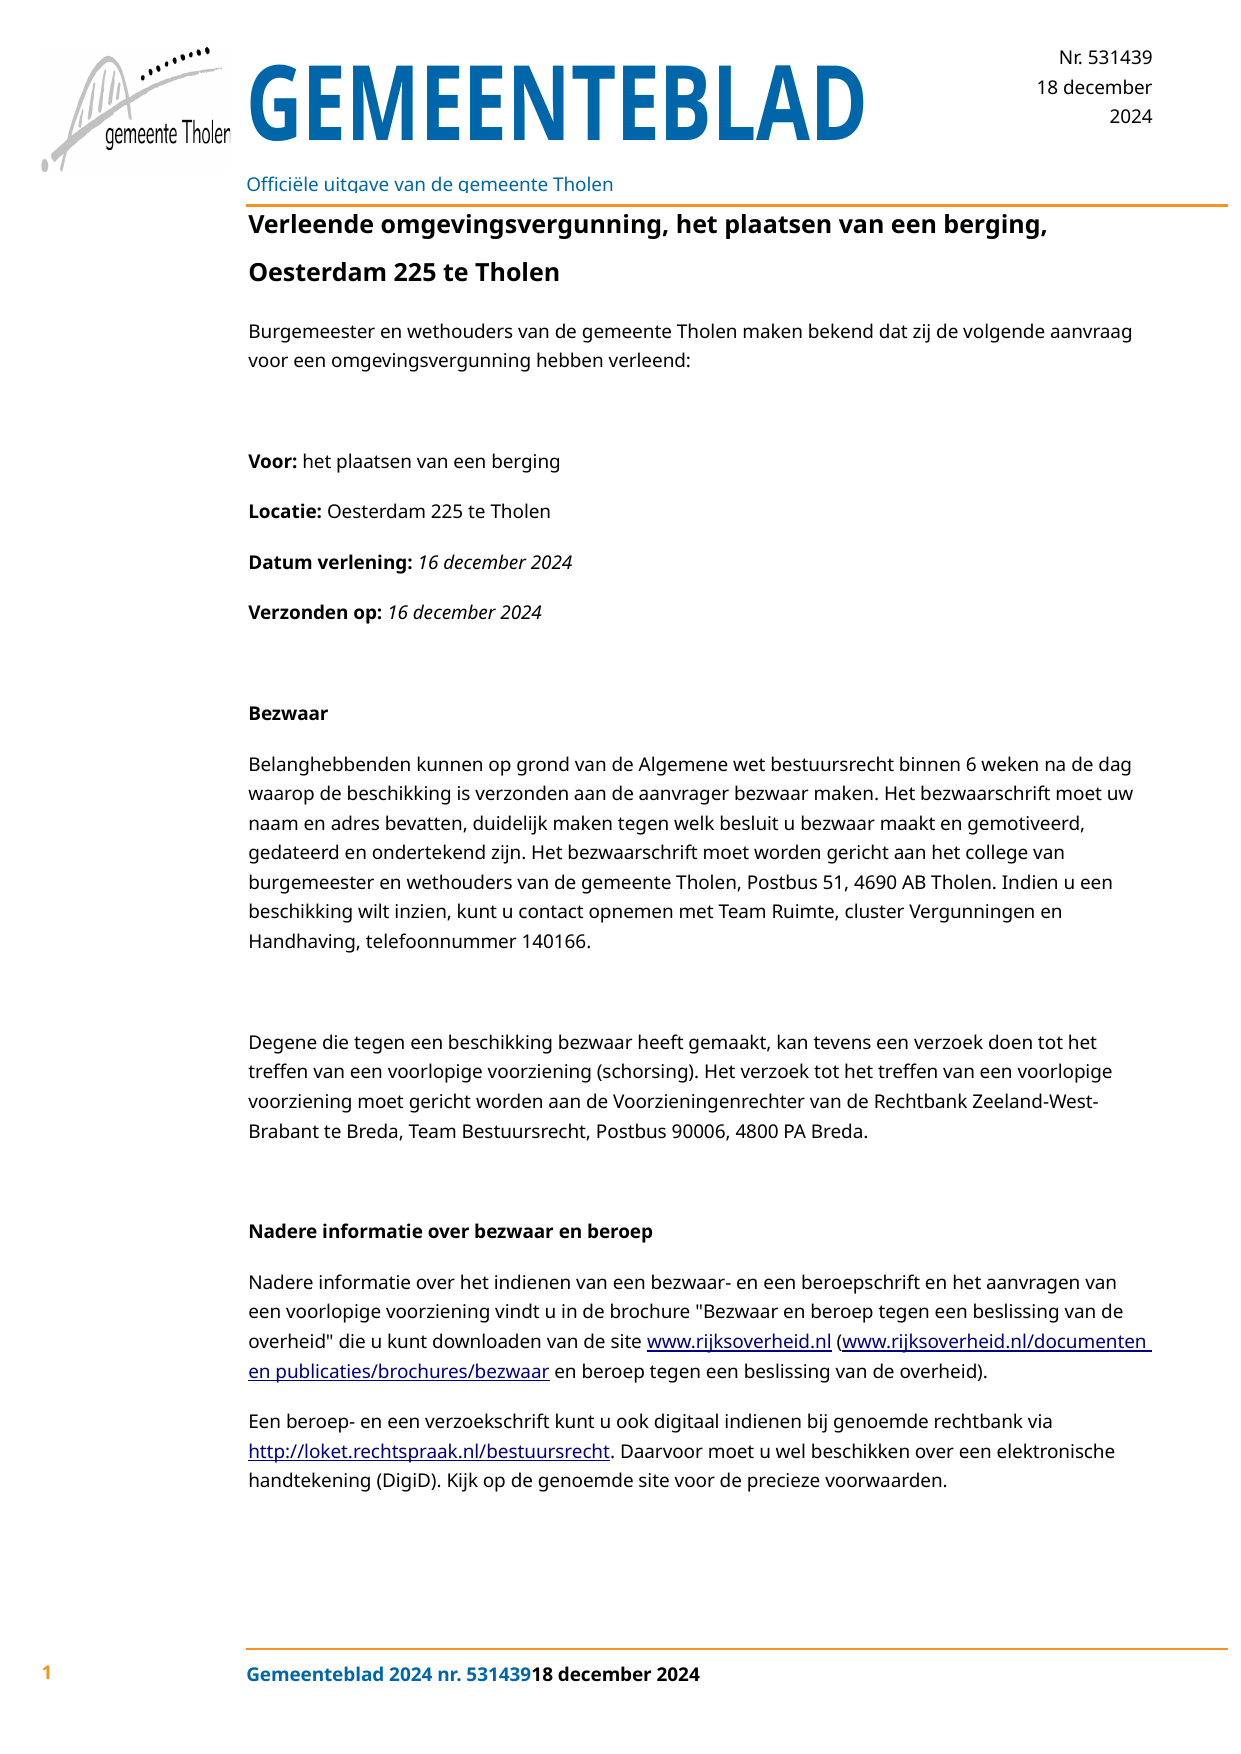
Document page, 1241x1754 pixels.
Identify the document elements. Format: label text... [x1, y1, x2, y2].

text Belanghebbenden kunnen op grond van de Algemene wet bestuursrecht binnen 6 weken na de dag waarop de beschikking is verzonden aan de aanvrager bezwaar maken. Het bezwaarschrift moet uw naam en adres bevatten, duidelijk maken tegen welk besluit u bezwaar maakt en gemotiveerd, gedateerd en ondertekend zijn. Het bezwaarschrift moet worden gericht aan het college van burgemeester en wethouders van de gemeente Tholen, Postbus 51, 4690 AB Tholen. Indien u een beschikking wilt inzien, kunt u contact opnemen met Team Ruimte, cluster Vergunningen en Handhaving, telefoonnummer 140166. [248, 751, 1152, 954]
text Degene die tegen een beschikking bezwaar heeft gemaakt, kan tevens een verzoek doen tot het treffen van een voorlopige voorziening (schorsing). Het verzoek tot het treffen van een voorlopige voorziening moet gericht worden aan de Voorzieningenrechter van de Rechtbank Zeeland-West-Brabant te Breda, Team Bestuursrecht, Postbus 90006, 4800 PA Breda. [248, 1029, 1152, 1144]
text Nadere informatie over bezwaar en beroep [248, 1219, 1152, 1244]
text Nadere informatie over het indienen van een bezwaar- en een beroepschrift en het aanvragen van een voorlopige voorziening vindt u in de brochure "Bezwaar en beroep tegen een beslissing van de overheid" die u kunt downloaden van de site www.rijksoverheid.nl (www.rijksoverheid.nl/documenten en publicaties/brochures/bezwaar en beroep tegen een beslissing van de overheid). [248, 1269, 1152, 1384]
text Bezwaar [248, 700, 1152, 726]
text Voor: het plaatsen van een berging [248, 448, 1152, 474]
text Datum verlening: 16 december 2024 [248, 549, 1152, 575]
text Verzonden op: 16 december 2024 [248, 599, 1152, 625]
picture [41, 47, 231, 172]
text Verleende omgevingsvergunning, het plaatsen van een berging, Oesterdam 225 te Tholen [248, 207, 1152, 288]
text Locatie: Oesterdam 225 te Tholen [248, 499, 1152, 524]
text Burgemeester en wethouders van de gemeente Tholen maken bekend dat zij de volgende aanvraag voor een omgevingsvergunning hebben verleend: [248, 318, 1152, 373]
text Een beroep- en een verzoekschrift kunt u ook digitaal indienen bij genoemde rechtbank via http://loket.rechtspraak.nl/bestuursrecht. Daarvoor moet u wel beschikken over een elektronische handtekening (DigiD). Kijk op de genoemde site voor de precieze voorwaarden. [248, 1408, 1152, 1493]
